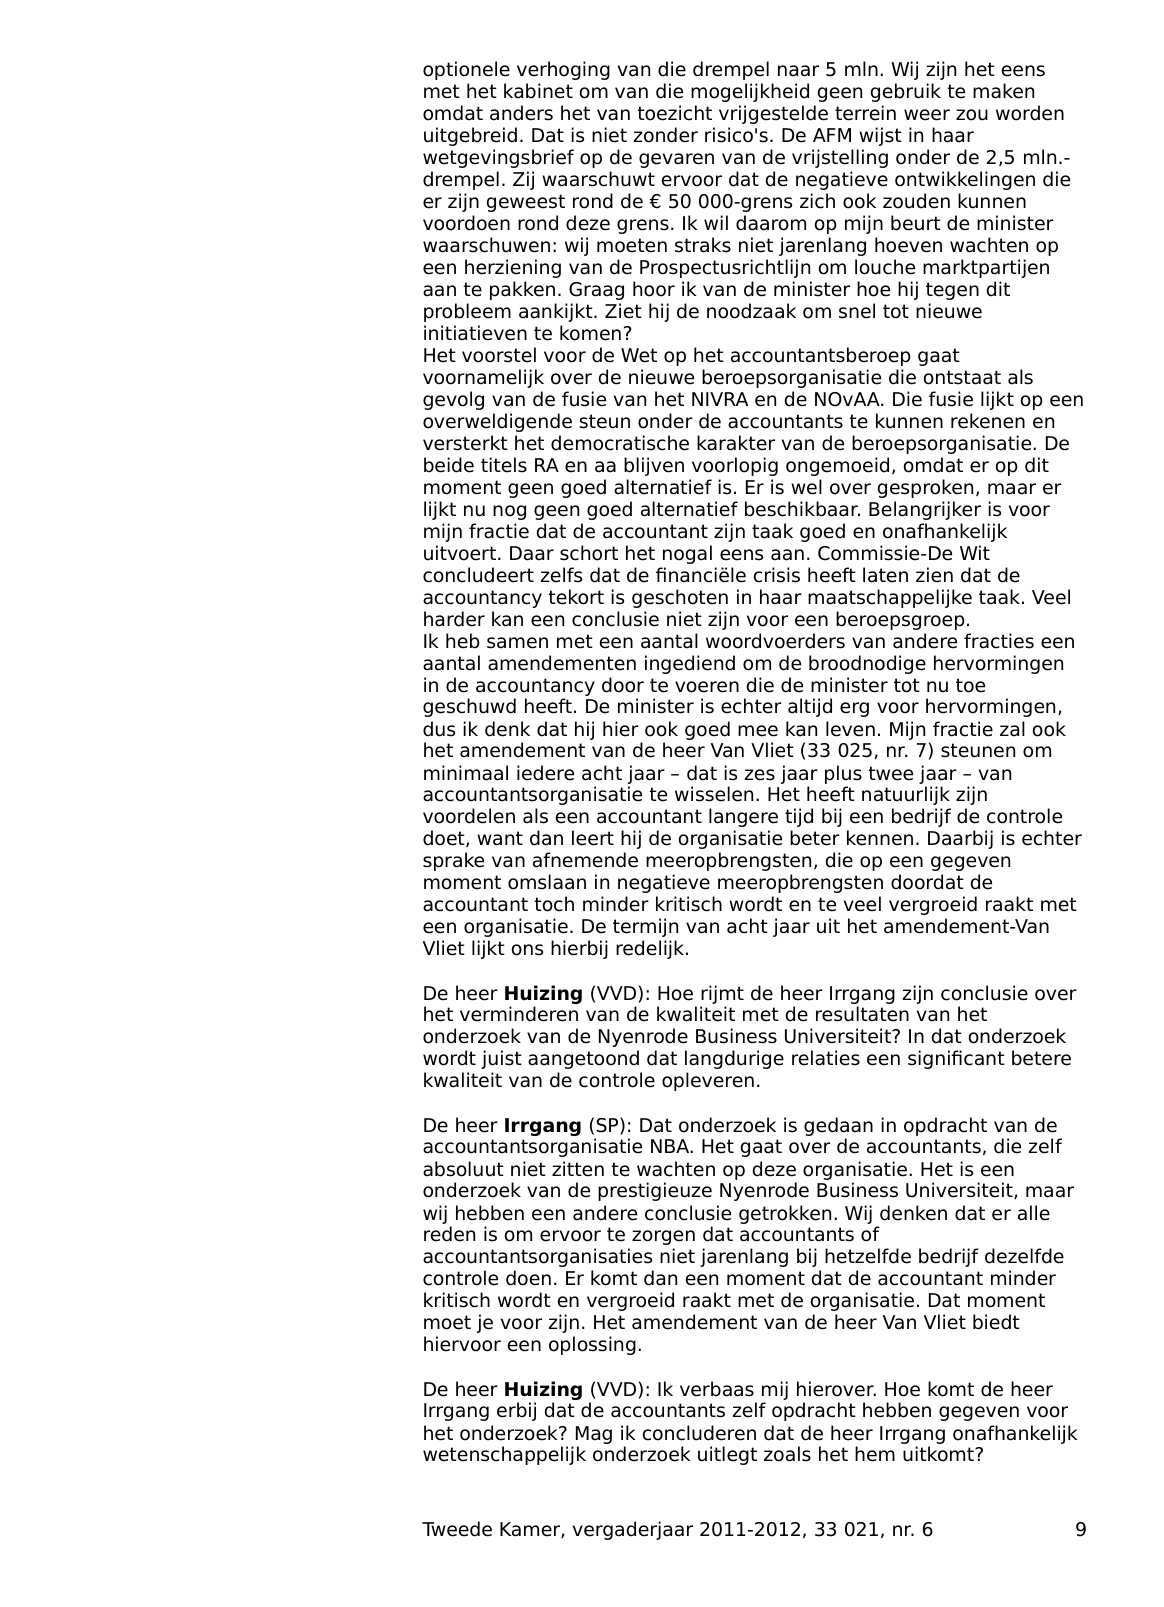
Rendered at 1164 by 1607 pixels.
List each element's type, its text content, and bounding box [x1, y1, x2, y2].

text optionele verhoging van die drempel naar 5 mln. Wij zijn het eens met het kabinet om van die mogelijkheid geen gebruik te maken omdat anders het van toezicht vrijgestelde terrein weer zou worden uitgebreid. Dat is niet zonder risico's. De AFM wijst in haar wetgevingsbrief op de gevaren van de vrijstelling onder de 2,5 mln.-drempel. Zij waarschuwt ervoor dat de negatieve ontwikkelingen die er zijn geweest rond de € 50 000-grens zich ook zouden kunnen voordoen rond deze grens. Ik wil daarom op mijn beurt de minister waarschuwen: wij moeten straks niet jarenlang hoeven wachten op een herziening van de Prospectusrichtlijn om louche marktpartijen aan te pakken. Graag hoor ik van de minister hoe hij tegen dit probleem aankijkt. Ziet hij de noodzaak om snel tot nieuwe initiatieven te komen? [422, 59, 1087, 345]
text De heer Huizing (VVD): Ik verbaas mij hierover. Hoe komt de heer Irrgang erbij dat de accountants zelf opdracht hebben gegeven voor het onderzoek? Mag ik concluderen dat de heer Irrgang onafhankelijk wetenschappelijk onderzoek uitlegt zoals het hem uitkomt? [422, 1378, 1087, 1466]
text Het voorstel voor de Wet op het accountantsberoep gaat voornamelijk over de nieuwe beroepsorganisatie die ontstaat als gevolg van de fusie van het NIVRA en de NOvAA. Die fusie lijkt op een overweldigende steun onder de accountants te kunnen rekenen en versterkt het democratische karakter van de beroepsorganisatie. De beide titels RA en aa blijven voorlopig ongemoeid, omdat er op dit moment geen goed alternatief is. Er is wel over gesproken, maar er lijkt nu nog geen goed alternatief beschikbaar. Belangrijker is voor mijn fractie dat de accountant zijn taak goed en onafhankelijk uitvoert. Daar schort het nogal eens aan. Commissie-De Wit concludeert zelfs dat de financiële crisis heeft laten zien dat de accountancy tekort is geschoten in haar maatschappelijke taak. Veel harder kan een conclusie niet zijn voor een beroepsgroep. [422, 345, 1087, 631]
text De heer Irrgang (SP): Dat onderzoek is gedaan in opdracht van de accountantsorganisatie NBA. Het gaat over de accountants, die zelf absoluut niet zitten te wachten op deze organisatie. Het is een onderzoek van de prestigieuze Nyenrode Business Universiteit, maar wij hebben een andere conclusie getrokken. Wij denken dat er alle reden is om ervoor te zorgen dat accountants of accountantsorganisaties niet jarenlang bij hetzelfde bedrijf dezelfde controle doen. Er komt dan een moment dat de accountant minder kritisch wordt en vergroeid raakt met de organisatie. Dat moment moet je voor zijn. Het amendement van de heer Van Vliet biedt hiervoor een oplossing. [422, 1114, 1087, 1356]
text Ik heb samen met een aantal woordvoerders van andere fracties een aantal amendementen ingediend om de broodnodige hervormingen in de accountancy door te voeren die de minister tot nu toe geschuwd heeft. De minister is echter altijd erg voor hervormingen, dus ik denk dat hij hier ook goed mee kan leven. Mijn fractie zal ook het amendement van de heer Van Vliet (33 025, nr. 7) steunen om minimaal iedere acht jaar – dat is zes jaar plus twee jaar – van accountantsorganisatie te wisselen. Het heeft natuurlijk zijn voordelen als een accountant langere tijd bij een bedrijf de controle doet, want dan leert hij de organisatie beter kennen. Daarbij is echter sprake van afnemende meeropbrengsten, die op een gegeven moment omslaan in negatieve meeropbrengsten doordat de accountant toch minder kritisch wordt en te veel vergroeid raakt met een organisatie. De termijn van acht jaar uit het amendement-Van Vliet lijkt ons hierbij redelijk. [422, 631, 1087, 960]
text De heer Huizing (VVD): Hoe rijmt de heer Irrgang zijn conclusie over het verminderen van de kwaliteit met de resultaten van het onderzoek van de Nyenrode Business Universiteit? In dat onderzoek wordt juist aangetoond dat langdurige relaties een significant betere kwaliteit van de controle opleveren. [422, 982, 1087, 1092]
